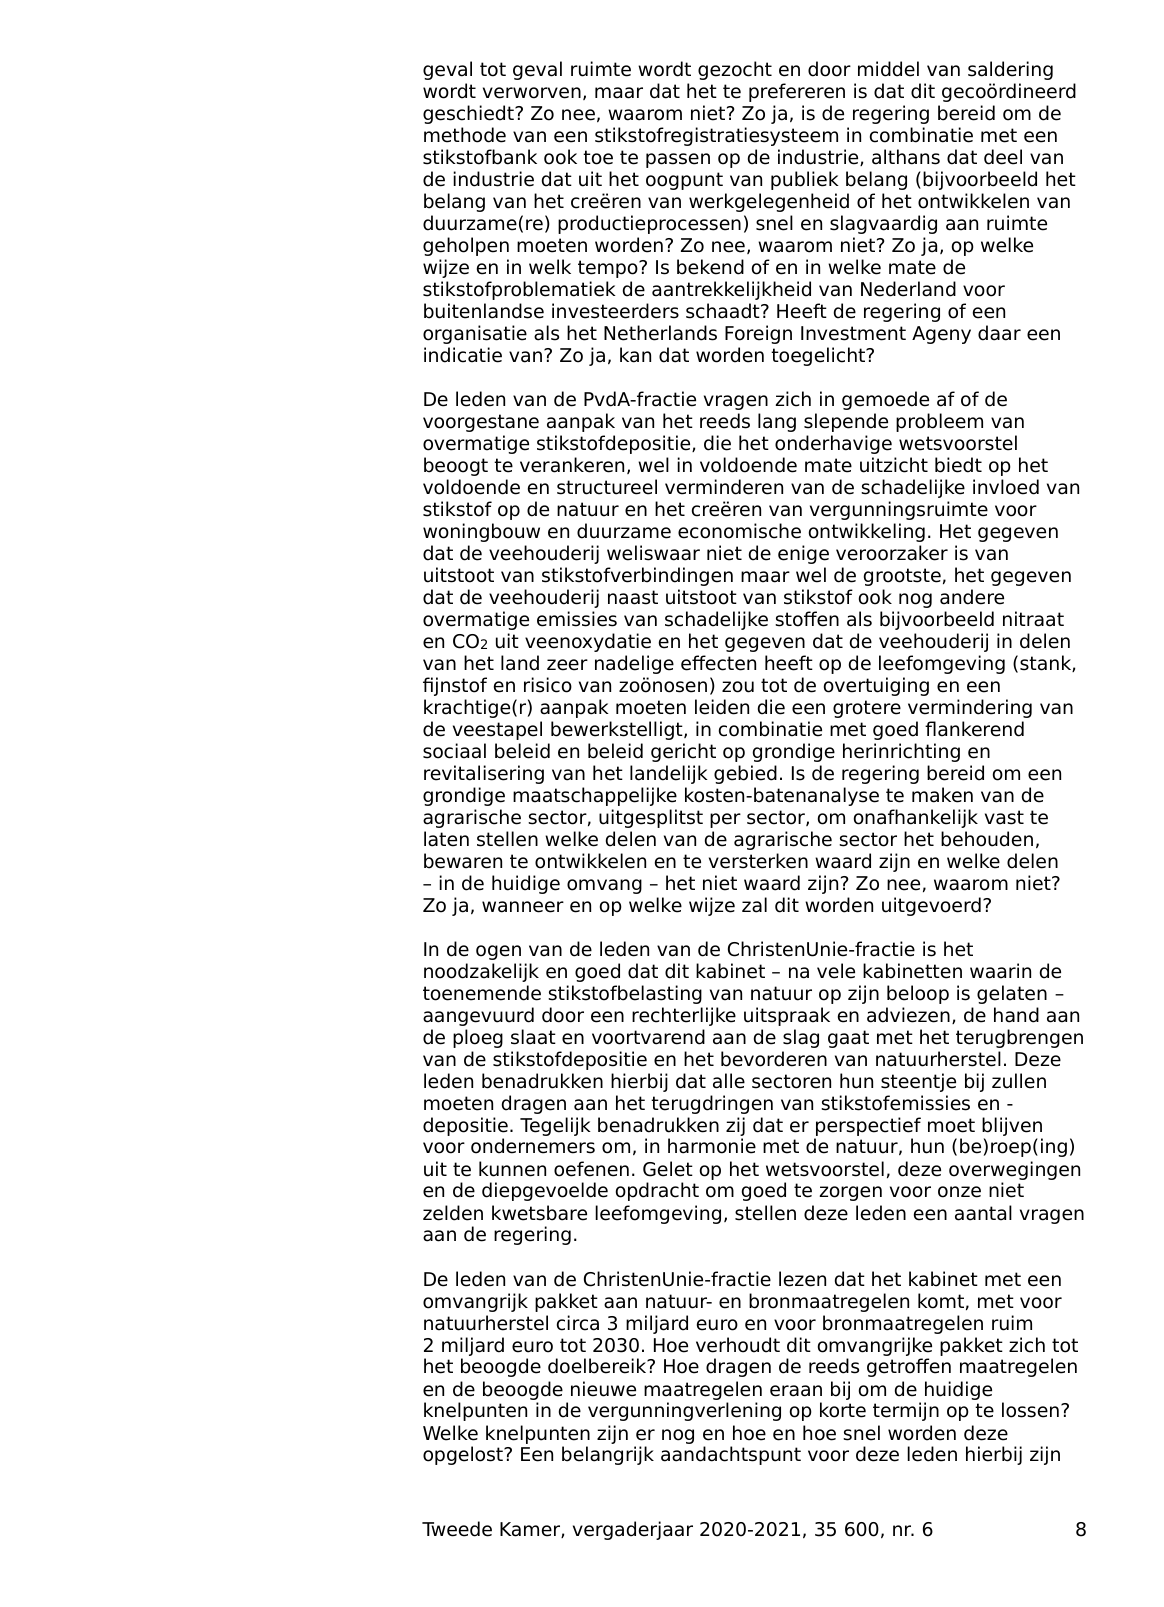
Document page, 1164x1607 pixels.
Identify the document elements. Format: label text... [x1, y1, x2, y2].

text geval tot geval ruimte wordt gezocht en door middel van saldering wordt verworven, maar dat het te prefereren is dat dit gecoördineerd geschiedt? Zo nee, waarom niet? Zo ja, is de regering bereid om de methode van een stikstofregistratiesysteem in combinatie met een stikstofbank ook toe te passen op de industrie, althans dat deel van de industrie dat uit het oogpunt van publiek belang (bijvoorbeeld het belang van het creëren van werkgelegenheid of het ontwikkelen van duurzame(re) productieprocessen) snel en slagvaardig aan ruimte geholpen moeten worden? Zo nee, waarom niet? Zo ja, op welke wijze en in welk tempo? Is bekend of en in welke mate de stikstofproblematiek de aantrekkelijkheid van Nederland voor buitenlandse investeerders schaadt? Heeft de regering of een organisatie als het Netherlands Foreign Investment Ageny daar een indicatie van? Zo ja, kan dat worden toegelicht? [422, 59, 1087, 367]
text De leden van de PvdA-fractie vragen zich in gemoede af of de voorgestane aanpak van het reeds lang slepende probleem van overmatige stikstofdepositie, die het onderhavige wetsvoorstel beoogt te verankeren, wel in voldoende mate uitzicht biedt op het voldoende en structureel verminderen van de schadelijke invloed van stikstof op de natuur en het creëren van vergunningsruimte voor woningbouw en duurzame economische ontwikkeling. Het gegeven dat de veehouderij weliswaar niet de enige veroorzaker is van uitstoot van stikstofverbindingen maar wel de grootste, het gegeven dat de veehouderij naast uitstoot van stikstof ook nog andere overmatige emissies van schadelijke stoffen als bijvoorbeeld nitraat en CO2 uit veenoxydatie en het gegeven dat de veehouderij in delen van het land zeer nadelige effecten heeft op de leefomgeving (stank, fijnstof en risico van zoönosen) zou tot de overtuiging en een krachtige(r) aanpak moeten leiden die een grotere vermindering van de veestapel bewerkstelligt, in combinatie met goed flankerend sociaal beleid en beleid gericht op grondige herinrichting en revitalisering van het landelijk gebied. Is de regering bereid om een grondige maatschappelijke kosten-batenanalyse te maken van de agrarische sector, uitgesplitst per sector, om onafhankelijk vast te laten stellen welke delen van de agrarische sector het behouden, bewaren te ontwikkelen en te versterken waard zijn en welke delen – in de huidige omvang – het niet waard zijn? Zo nee, waarom niet? Zo ja, wanneer en op welke wijze zal dit worden uitgevoerd? [422, 389, 1087, 916]
text De leden van de ChristenUnie-fractie lezen dat het kabinet met een omvangrijk pakket aan natuur- en bronmaatregelen komt, met voor natuurherstel circa 3 miljard euro en voor bronmaatregelen ruim 2 miljard euro tot 2030. Hoe verhoudt dit omvangrijke pakket zich tot het beoogde doelbereik? Hoe dragen de reeds getroffen maatregelen en de beoogde nieuwe maatregelen eraan bij om de huidige knelpunten in de vergunningverlening op korte termijn op te lossen? Welke knelpunten zijn er nog en hoe en hoe snel worden deze opgelost? Een belangrijk aandachtspunt voor deze leden hierbij zijn [422, 1268, 1087, 1466]
text In de ogen van de leden van de ChristenUnie-fractie is het noodzakelijk en goed dat dit kabinet – na vele kabinetten waarin de toenemende stikstofbelasting van natuur op zijn beloop is gelaten – aangevuurd door een rechterlijke uitspraak en adviezen, de hand aan de ploeg slaat en voortvarend aan de slag gaat met het terugbrengen van de stikstofdepositie en het bevorderen van natuurherstel. Deze leden benadrukken hierbij dat alle sectoren hun steentje bij zullen moeten dragen aan het terugdringen van stikstofemissies en -depositie. Tegelijk benadrukken zij dat er perspectief moet blijven voor ondernemers om, in harmonie met de natuur, hun (be)roep(ing) uit te kunnen oefenen. Gelet op het wetsvoorstel, deze overwegingen en de diepgevoelde opdracht om goed te zorgen voor onze niet zelden kwetsbare leefomgeving, stellen deze leden een aantal vragen aan de regering. [422, 939, 1087, 1246]
